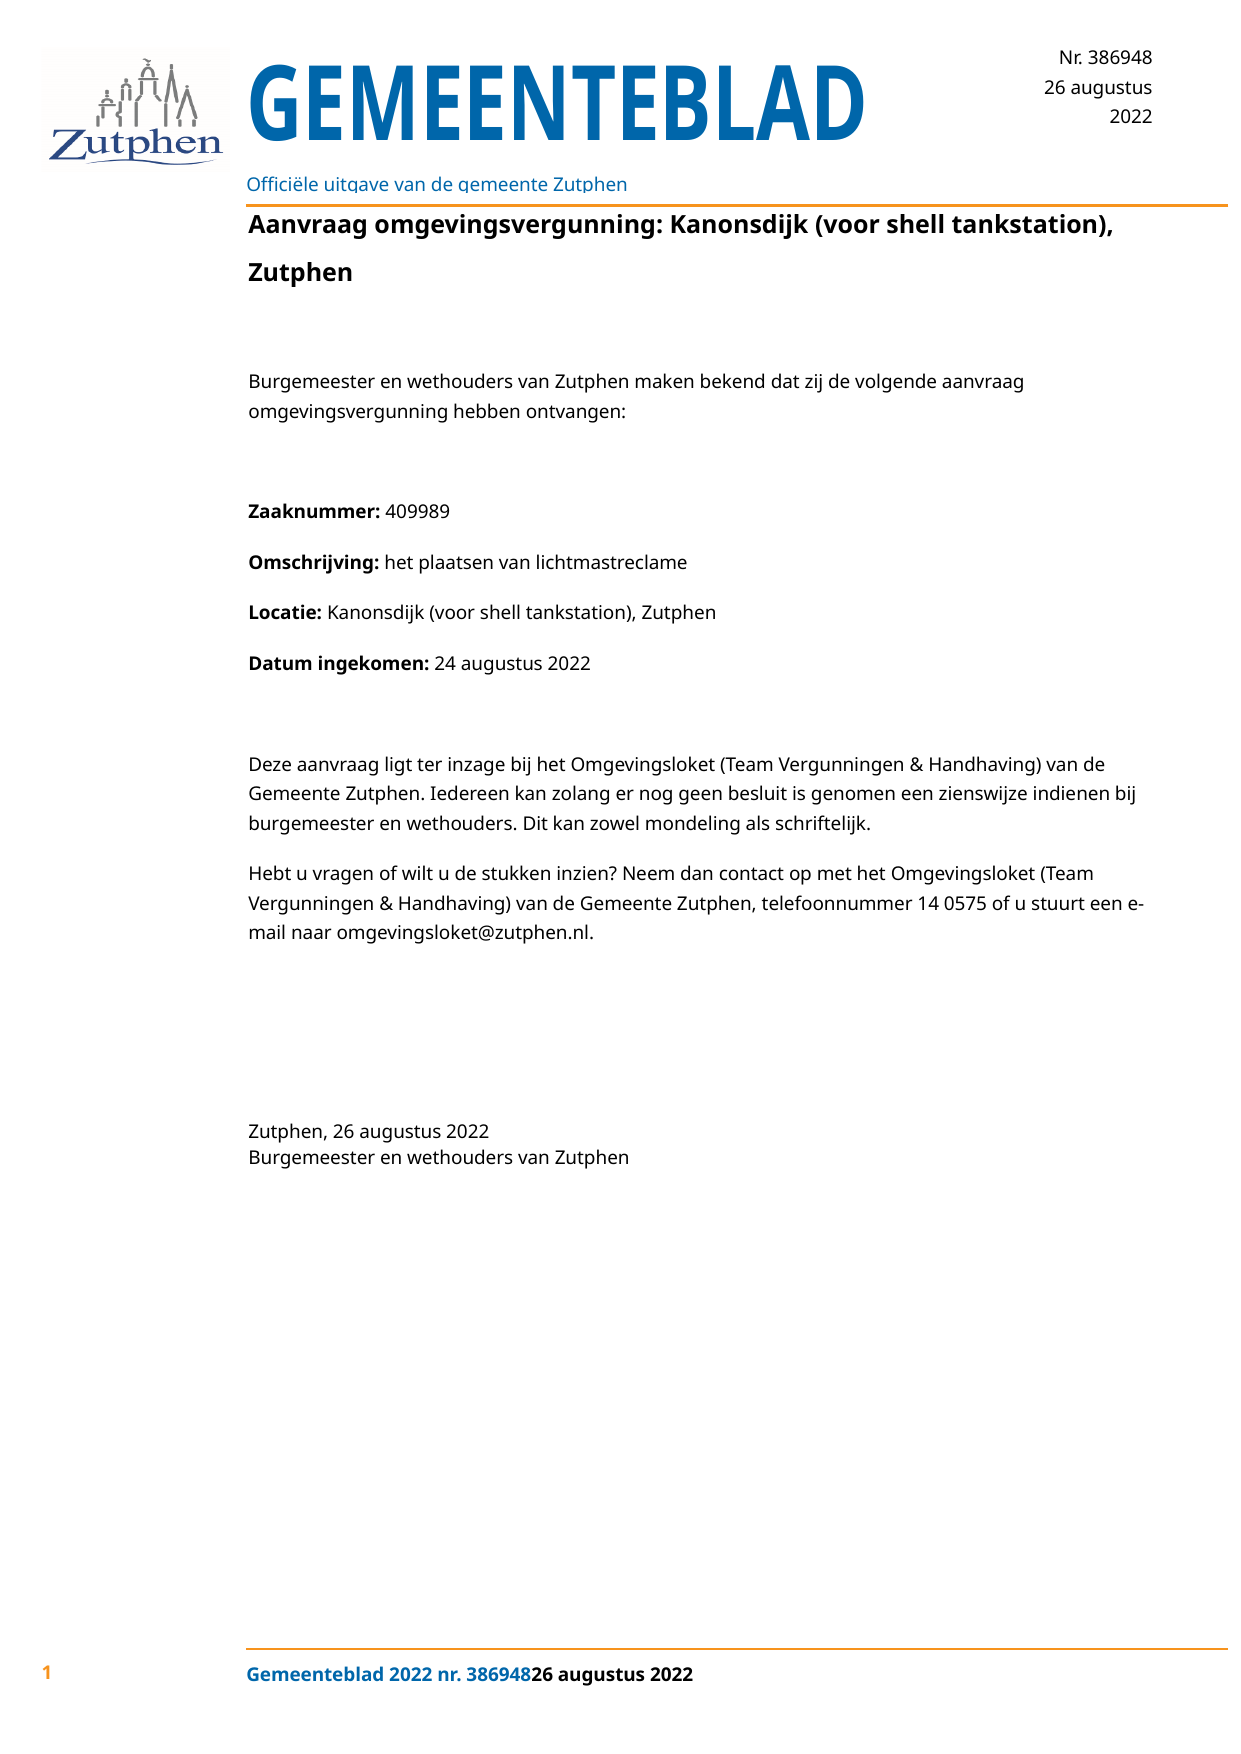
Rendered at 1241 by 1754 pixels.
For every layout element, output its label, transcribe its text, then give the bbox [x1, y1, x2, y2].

text Aanvraag omgevingsvergunning: Kanonsdijk (voor shell tankstation), Zutphen [248, 207, 1152, 288]
text Hebt u vragen of wilt u de stukken inzien? Neem dan contact op met het Omgevingsloket (Team Vergunningen & Handhaving) van de Gemeente Zutphen, telefoonnummer 14 0575 of u stuurt een e-mail naar omgevingsloket@zutphen.nl. [248, 860, 1152, 945]
text Omschrijving: het plaatsen van lichtmastreclame [248, 549, 1152, 575]
picture [41, 47, 231, 172]
text Datum ingekomen: 24 augustus 2022 [248, 650, 1152, 676]
text Deze aanvraag ligt ter inzage bij het Omgevingsloket (Team Vergunningen & Handhaving) van de Gemeente Zutphen. Iedereen kan zolang er nog geen besluit is genomen een zienswijze indienen bij burgemeester en wethouders. Dit kan zowel mondeling als schriftelijk. [248, 751, 1152, 836]
text Zutphen, 26 augustus 2022 [248, 1119, 1152, 1144]
text Zaaknummer: 409989 [248, 499, 1152, 524]
text Burgemeester en wethouders van Zutphen [248, 1144, 1152, 1170]
text Locatie: Kanonsdijk (voor shell tankstation), Zutphen [248, 599, 1152, 625]
text Burgemeester en wethouders van Zutphen maken bekend dat zij de volgende aanvraag omgevingsvergunning hebben ontvangen: [248, 368, 1152, 424]
